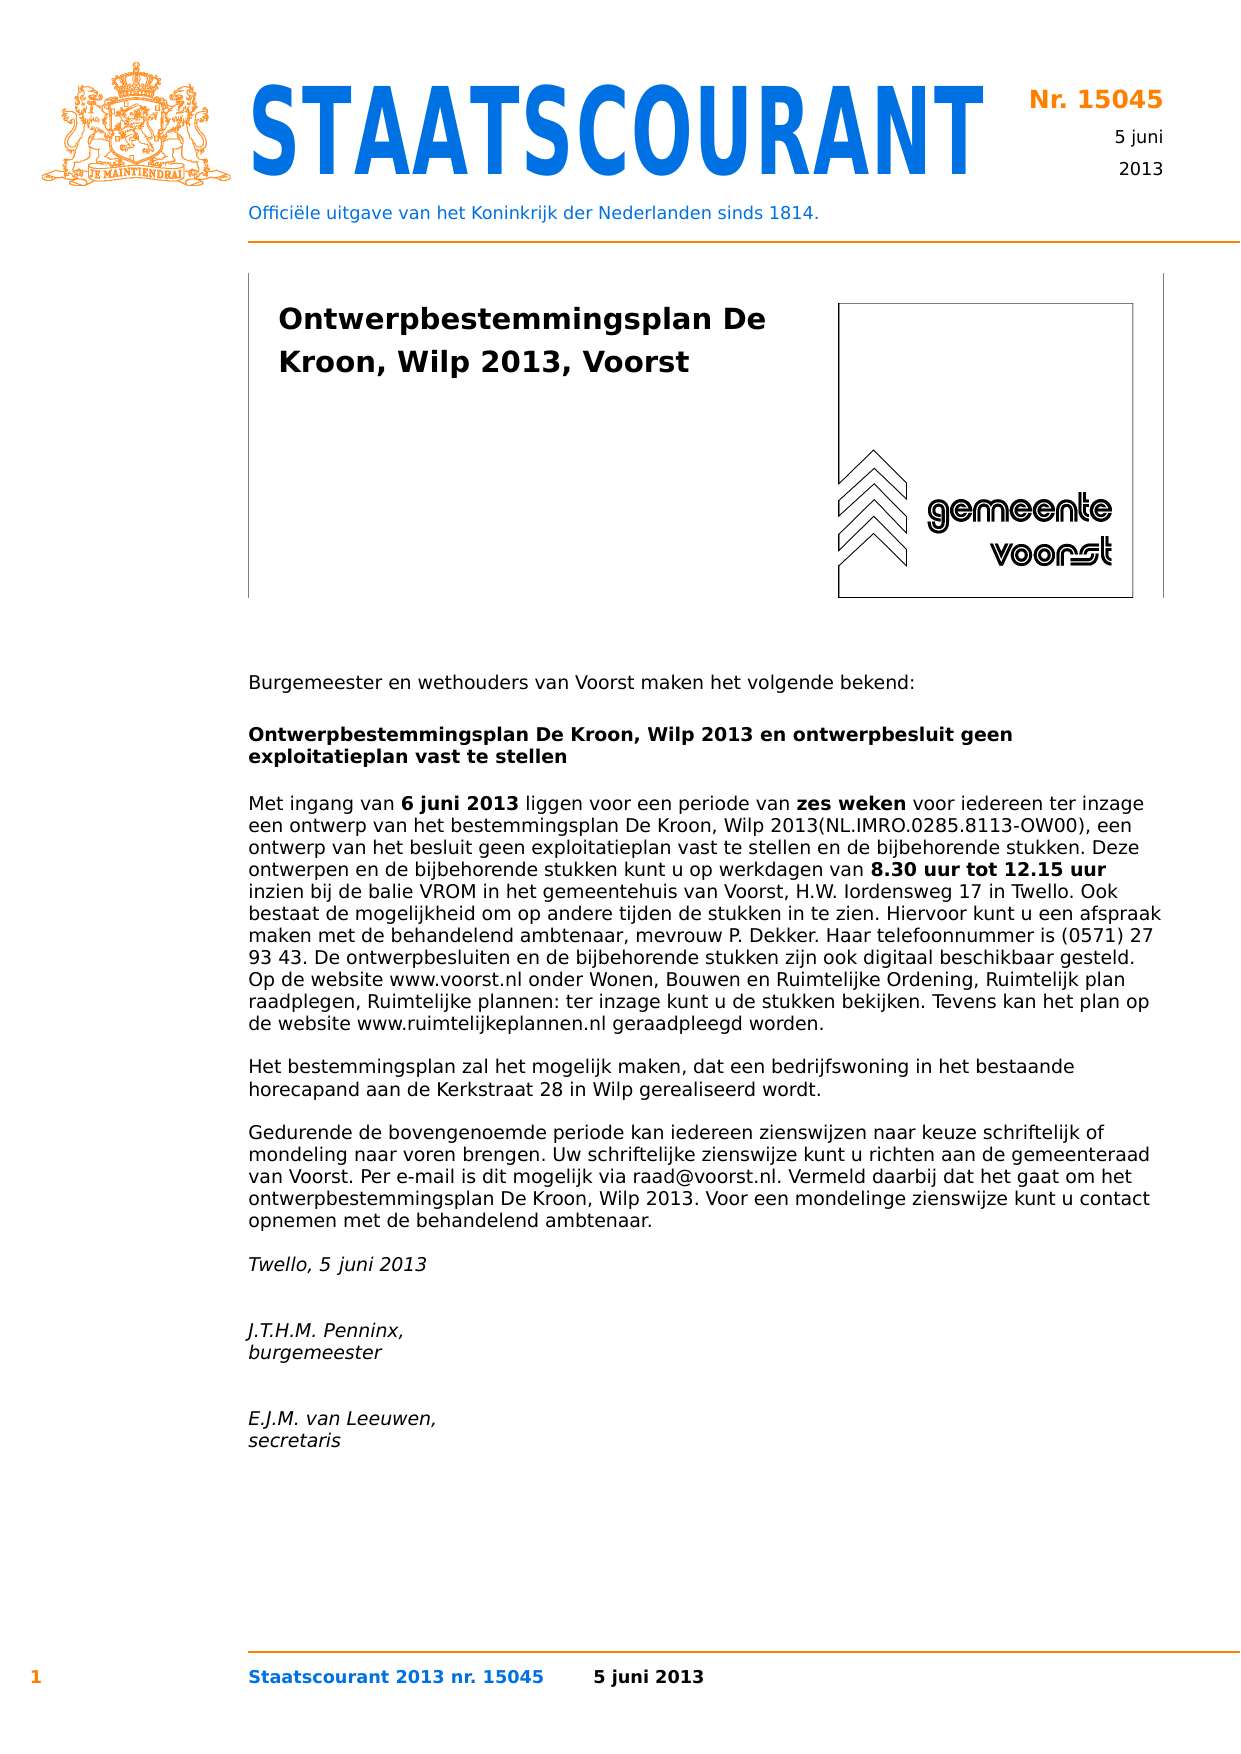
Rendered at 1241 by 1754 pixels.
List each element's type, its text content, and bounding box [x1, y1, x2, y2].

table_cell 5 juni [998, 121, 1240, 153]
picture [41, 62, 231, 186]
text Het bestemmingsplan zal het mogelijk maken, dat een bedrijfswoning in het bestaande horecapand aan de Kerkstraat 28 in Wilp gerealiseerd wordt. [248, 1056, 1163, 1100]
text Burgemeester en wethouders van Voorst maken het volgende bekend: [248, 672, 1163, 694]
text Met ingang van 6 juni 2013 liggen voor een periode van zes weken voor iedereen ter inzage een ontwerp van het bestemmingsplan De Kroon, Wilp 2013(NL.IMRO.0285.8113-OW00), een ontwerp van het besluit geen exploitatieplan vast te stellen en de bijbehorende stukken. Deze ontwerpen en de bijbehorende stukken kunt u op werkdagen van 8.30 uur tot 12.15 uur inzien bij de balie VROM in het gemeentehuis van Voorst, H.W. Iordensweg 17 in Twello. Ook bestaat de mogelijkheid om op andere tijden de stukken in te zien. Hiervoor kunt u een afspraak maken met de behandelend ambtenaar, mevrouw P. Dekker. Haar telefoonnummer is (0571) 27 93 43. De ontwerpbesluiten en de bijbehorende stukken zijn ook digitaal beschikbaar gesteld. Op de website www.voorst.nl onder Wonen, Bouwen en Ruimtelijke Ordening, Ruimtelijk plan raadplegen, Ruimtelijke plannen: ter inzage kunt u de stukken bekijken. Tevens kan het plan op de website www.ruimtelijkeplannen.nl geraadpleegd worden. [248, 793, 1163, 1034]
text J.T.H.M. Penninx, burgemeester [248, 1298, 1163, 1364]
table_header [25, 62, 248, 241]
text Twello, 5 juni 2013 [248, 1254, 1163, 1276]
table_cell Officiële uitgave van het Koninkrijk der Nederlanden sinds 1814. [248, 203, 1240, 241]
subtitle Ontwerpbestemmingsplan De Kroon, Wilp 2013, Voorst [249, 273, 1163, 598]
picture [838, 302, 1134, 598]
table_header Nr. 15045 [998, 62, 1240, 121]
subtitle Ontwerpbestemmingsplan De Kroon, Wilp 2013 en ontwerpbesluit geen exploitatieplan vast te stellen [248, 724, 1163, 768]
text E.J.M. van Leeuwen, secretaris [248, 1386, 1163, 1452]
table_header STAATSCOURANT [248, 62, 998, 203]
text Gedurende de bovengenoemde periode kan iedereen zienswijzen naar keuze schriftelijk of mondeling naar voren brengen. Uw schriftelijke zienswijze kunt u richten aan de gemeenteraad van Voorst. Per e-mail is dit mogelijk via raad@voorst.nl. Vermeld daarbij dat het gaat om het ontwerpbestemmingsplan De Kroon, Wilp 2013. Voor een mondelinge zienswijze kunt u contact opnemen met de behandelend ambtenaar. [248, 1122, 1163, 1232]
table_cell 2013 [998, 153, 1240, 203]
